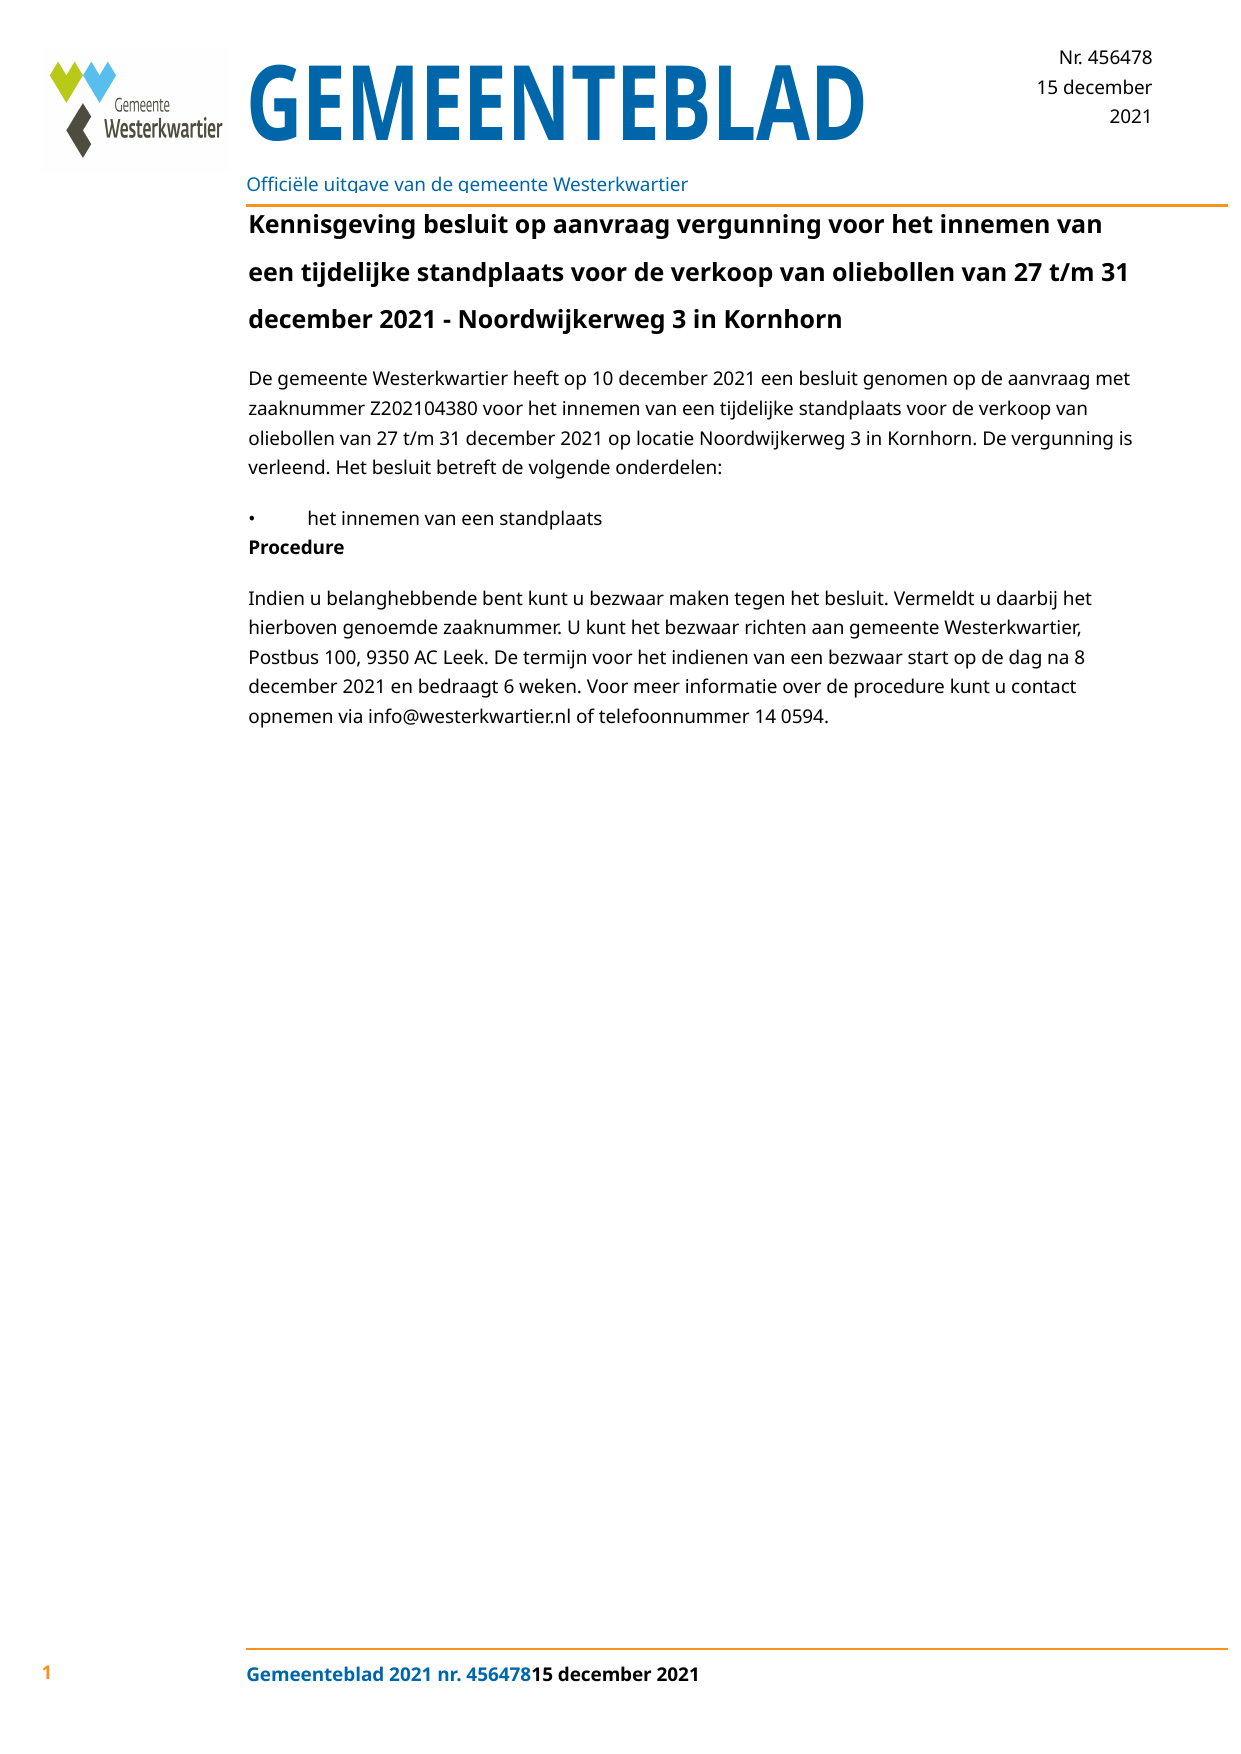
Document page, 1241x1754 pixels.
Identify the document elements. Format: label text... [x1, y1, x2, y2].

text De gemeente Westerkwartier heeft op 10 december 2021 een besluit genomen op de aanvraag met zaaknummer Z202104380 voor het innemen van een tijdelijke standplaats voor de verkoop van oliebollen van 27 t/m 31 december 2021 op locatie Noordwijkerweg 3 in Kornhorn. De vergunning is verleend. Het besluit betreft de volgende onderdelen: [248, 366, 1152, 480]
picture [41, 47, 231, 172]
list het innemen van een standplaats [248, 505, 1152, 530]
text Indien u belanghebbende bent kunt u bezwaar maken tegen het besluit. Vermeldt u daarbij het hierboven genoemde zaaknummer. U kunt het bezwaar richten aan gemeente Westerkwartier, Postbus 100, 9350 AC Leek. De termijn voor het indienen van een bezwaar start op de dag na 8 december 2021 en bedraagt 6 weken. Voor meer informatie over de procedure kunt u contact opnemen via info@westerkwartier.nl of telefoonnummer 14 0594. [248, 585, 1152, 729]
text Procedure [248, 534, 1152, 560]
text Kennisgeving besluit op aanvraag vergunning voor het innemen van een tijdelijke standplaats voor de verkoop van oliebollen van 27 t/m 31 december 2021 - Noordwijkerweg 3 in Kornhorn [248, 207, 1152, 336]
